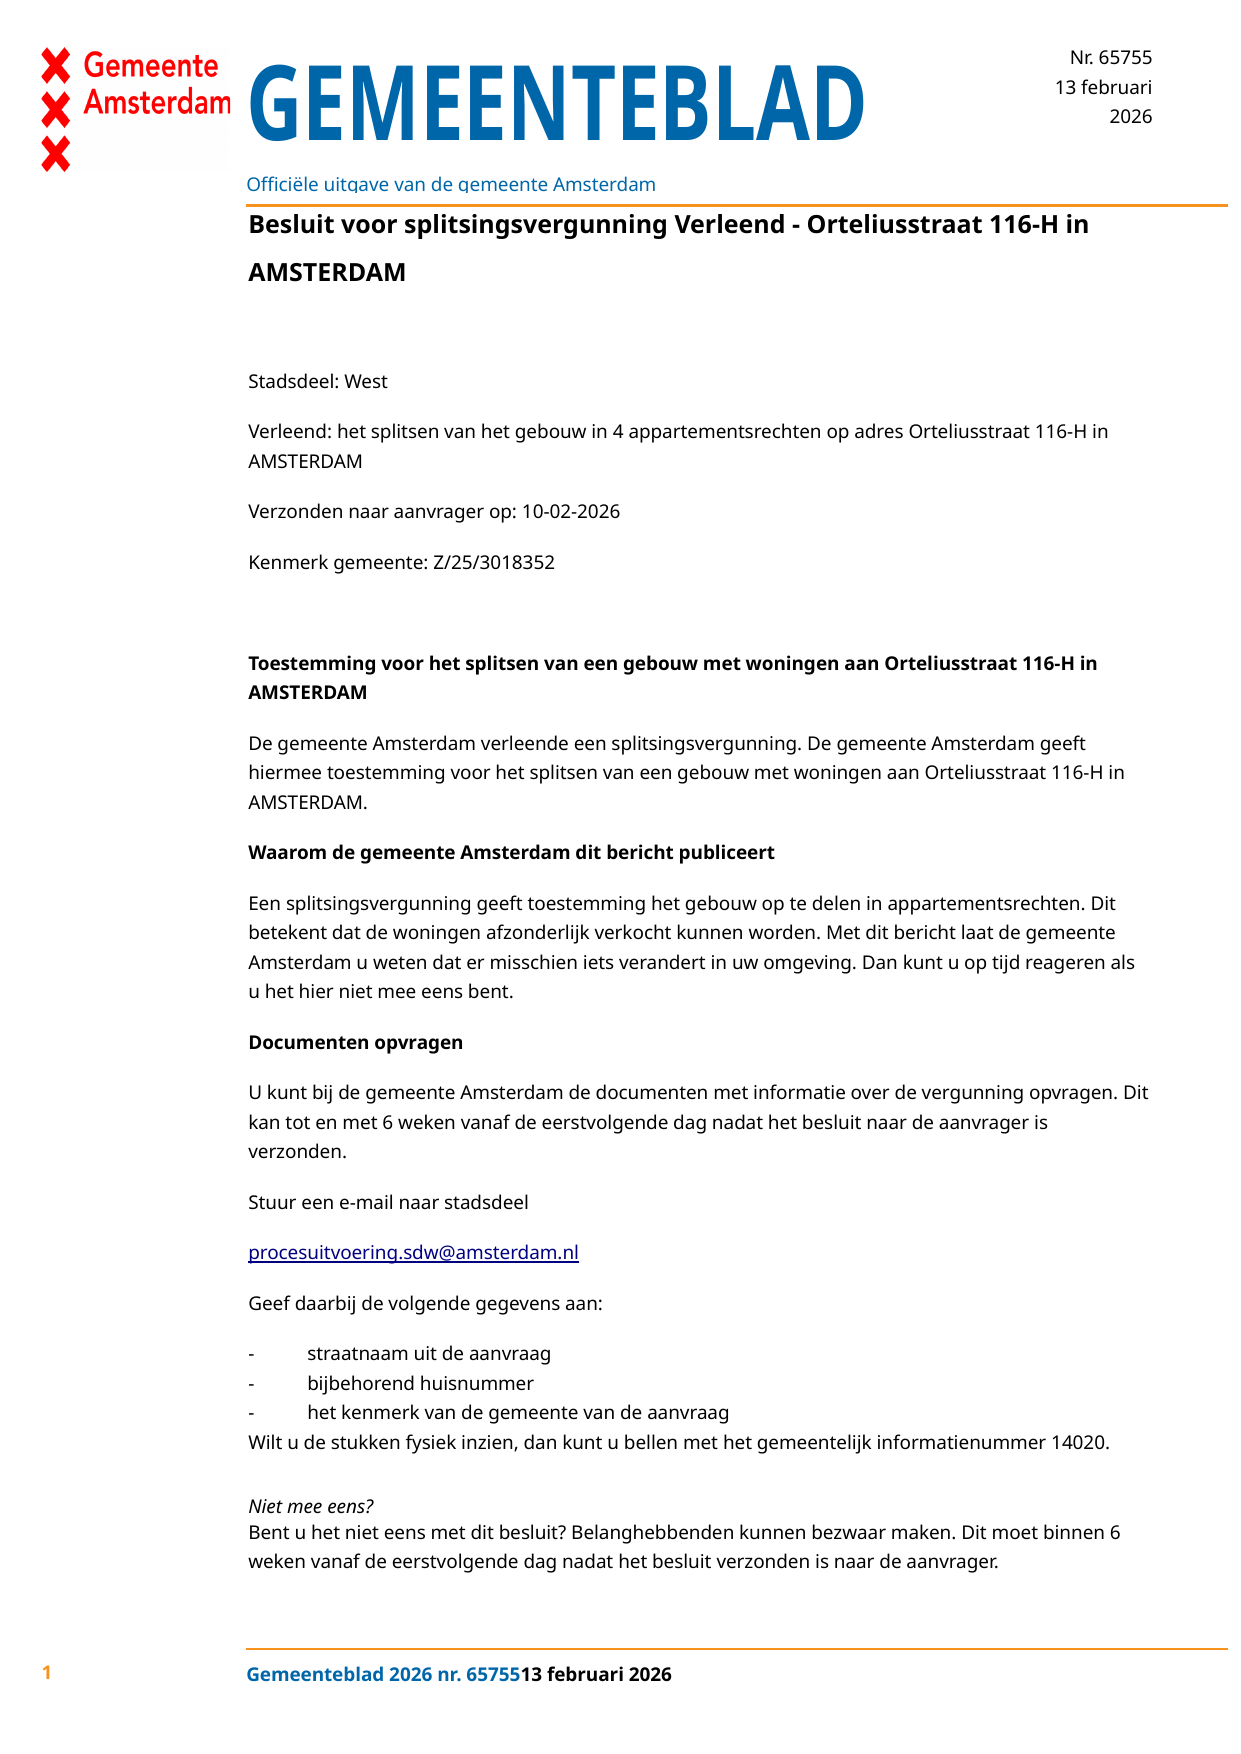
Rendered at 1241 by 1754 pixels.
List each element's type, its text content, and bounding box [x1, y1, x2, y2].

text Stuur een e-mail naar stadsdeel [248, 1189, 1152, 1215]
text Documenten opvragen [248, 1029, 1152, 1055]
picture [41, 47, 231, 172]
text Niet mee eens? [248, 1493, 1152, 1519]
text Een splitsingsvergunning geeft toestemming het gebouw op te delen in appartementsrechten. Dit betekent dat de woningen afzonderlijk verkocht kunnen worden. Met dit bericht laat de gemeente Amsterdam u weten dat er misschien iets verandert in uw omgeving. Dan kunt u op tijd reageren als u het hier niet mee eens bent. [248, 890, 1152, 1004]
text De gemeente Amsterdam verleende een splitsingsvergunning. De gemeente Amsterdam geeft hiermee toestemming voor het splitsen van een gebouw met woningen aan Orteliusstraat 116-H in AMSTERDAM. [248, 730, 1152, 815]
text Bent u het niet eens met dit besluit? Belanghebbenden kunnen bezwaar maken. Dit moet binnen 6 weken vanaf de eerstvolgende dag nadat het besluit verzonden is naar de aanvrager. [248, 1519, 1152, 1574]
text Wilt u de stukken fysiek inzien, dan kunt u bellen met het gemeentelijk informatienummer 14020. [248, 1429, 1152, 1455]
text Waarom de gemeente Amsterdam dit bericht publiceert [248, 839, 1152, 865]
text Stadsdeel: West [248, 368, 1152, 394]
text procesuitvoering.sdw@amsterdam.nl [248, 1239, 1152, 1265]
text Toestemming voor het splitsen van een gebouw met woningen aan Orteliusstraat 116-H in AMSTERDAM [248, 650, 1152, 705]
text U kunt bij de gemeente Amsterdam de documenten met informatie over de vergunning opvragen. Dit kan tot en met 6 weken vanaf de eerstvolgende dag nadat het besluit naar de aanvrager is verzonden. [248, 1079, 1152, 1164]
list bijbehorend huisnummer [248, 1370, 1152, 1396]
text Verzonden naar aanvrager op: 10-02-2026 [248, 499, 1152, 524]
text Kenmerk gemeente: Z/25/3018352 [248, 549, 1152, 575]
list straatnaam uit de aanvraag [248, 1340, 1152, 1366]
text Besluit voor splitsingsvergunning Verleend - Orteliusstraat 116-H in AMSTERDAM [248, 207, 1152, 288]
text Geef daarbij de volgende gegevens aan: [248, 1290, 1152, 1316]
list het kenmerk van de gemeente van de aanvraag [248, 1399, 1152, 1425]
text Verleend: het splitsen van het gebouw in 4 appartementsrechten op adres Orteliusstraat 116-H in AMSTERDAM [248, 419, 1152, 474]
